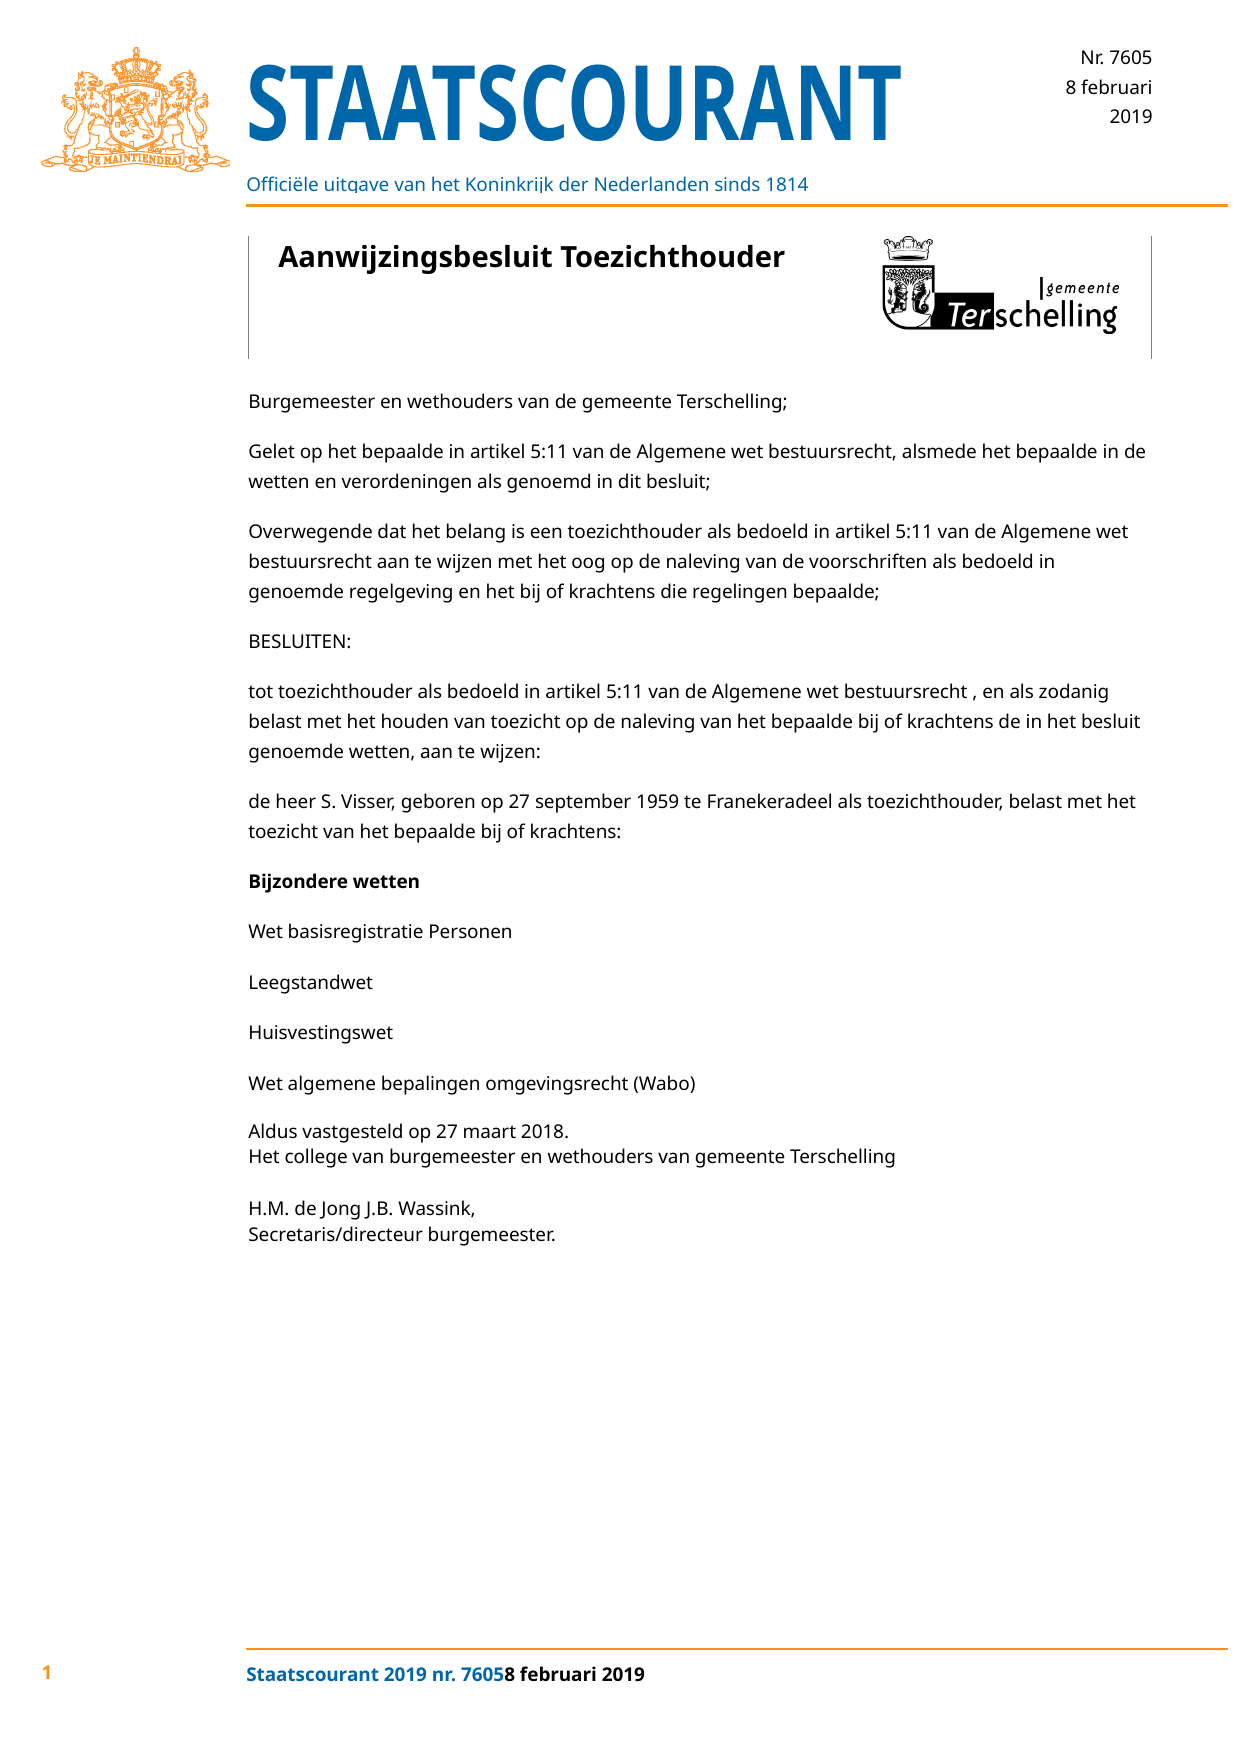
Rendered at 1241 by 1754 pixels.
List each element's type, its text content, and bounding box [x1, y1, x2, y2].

text H.M. de Jong J.B. Wassink, [248, 1195, 1152, 1221]
text Secretaris/directeur burgemeester. [248, 1221, 1152, 1246]
text Wet basisregistratie Personen [248, 919, 1152, 944]
text Overwegende dat het belang is een toezichthouder als bedoeld in artikel 5:11 van de Algemene wet bestuursrecht aan te wijzen met het oog op de naleving van de voorschriften als bedoeld in genoemde regelgeving en het bij of krachtens die regelingen bepaalde; [248, 519, 1152, 604]
text Aldus vastgesteld op 27 maart 2018. [248, 1118, 1152, 1143]
text tot toezichthouder als bedoeld in artikel 5:11 van de Algemene wet bestuursrecht , en als zodanig belast met het houden van toezicht op de naleving van het bepaalde bij of krachtens de in het besluit genoemde wetten, aan te wijzen: [248, 679, 1152, 764]
text Burgemeester en wethouders van de gemeente Terschelling; [248, 388, 1152, 414]
picture [882, 236, 1119, 334]
text Gelet op het bepaalde in artikel 5:11 van de Algemene wet bestuursrecht, alsmede het bepaalde in de wetten en verordeningen als genoemd in dit besluit; [248, 439, 1152, 494]
text de heer S. Visser, geboren op 27 september 1959 te Franekeradeel als toezichthouder, belast met het toezicht van het bepaalde bij of krachtens: [248, 788, 1152, 844]
text Het college van burgemeester en wethouders van gemeente Terschelling [248, 1143, 1152, 1169]
text Wet algemene bepalingen omgevingsrecht (Wabo) [248, 1070, 1152, 1096]
text Huisvestingswet [248, 1019, 1152, 1045]
text Leegstandwet [248, 969, 1152, 995]
table_header Aanwijzingsbesluit Toezichthouder [249, 236, 850, 359]
table_header [850, 236, 1151, 359]
text Bijzondere wetten [248, 868, 1152, 894]
text BESLUITEN: [248, 628, 1152, 654]
picture [41, 47, 231, 172]
